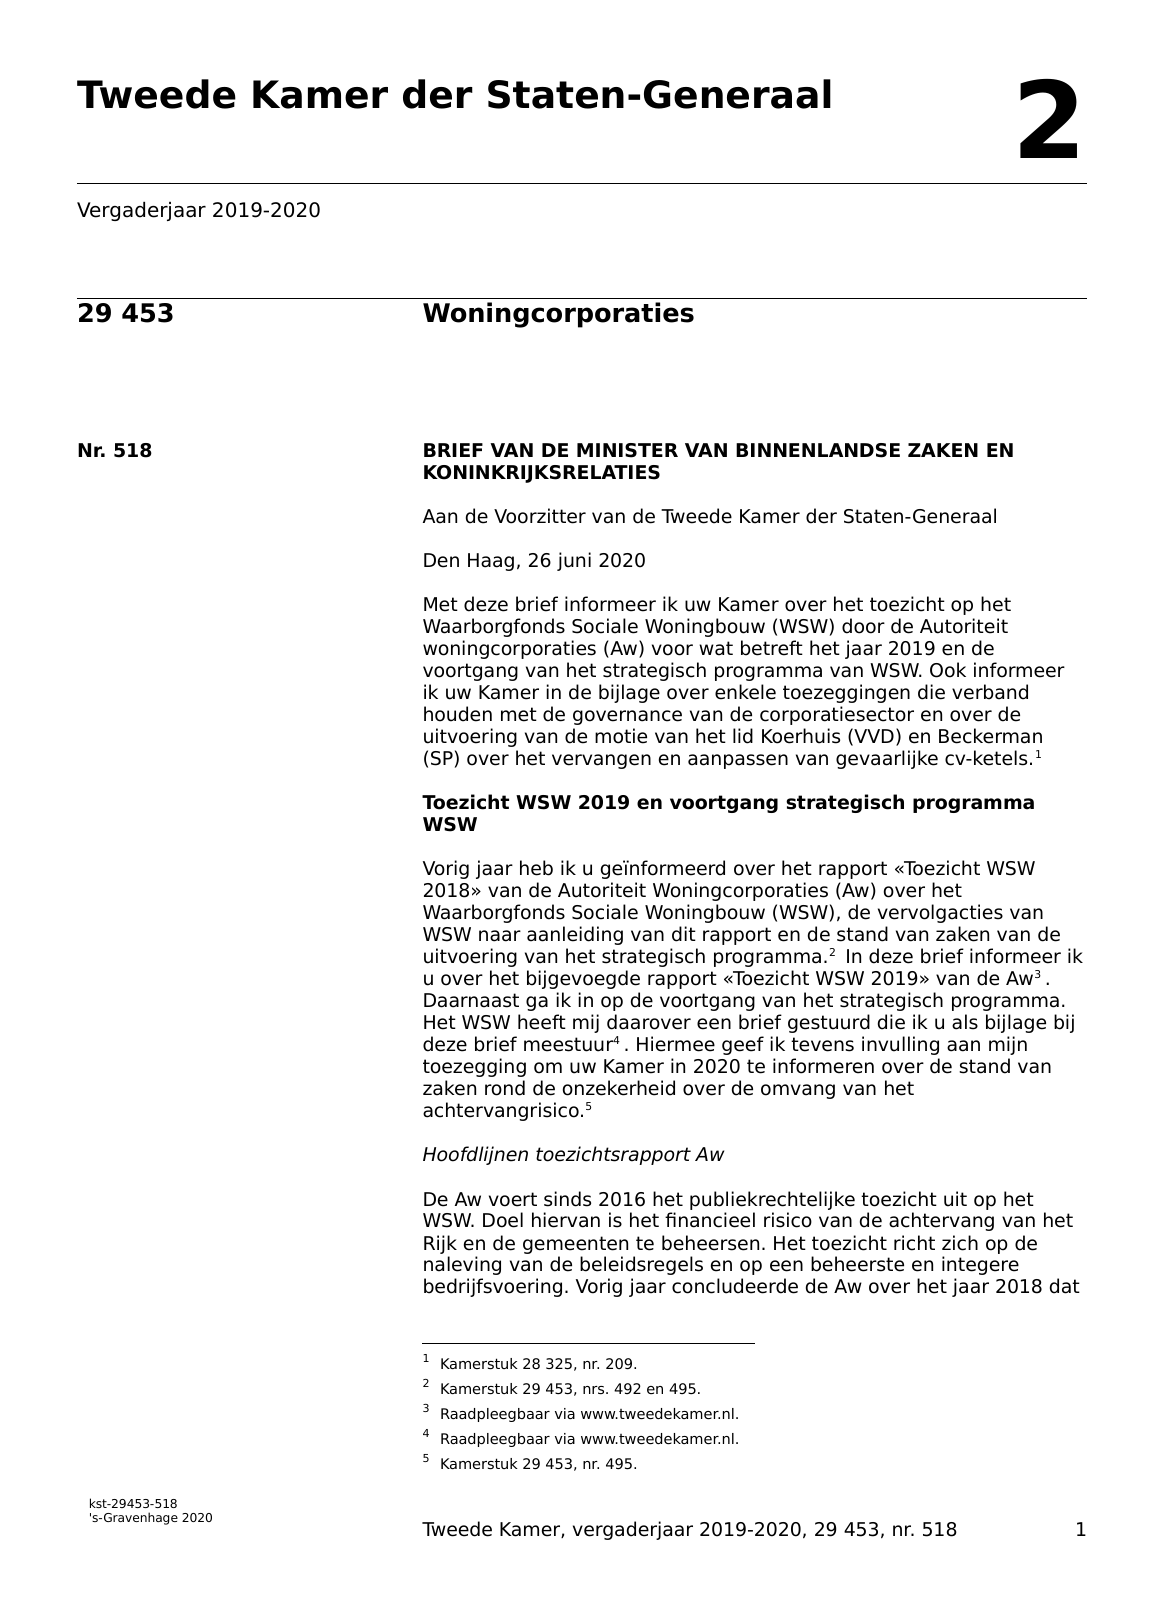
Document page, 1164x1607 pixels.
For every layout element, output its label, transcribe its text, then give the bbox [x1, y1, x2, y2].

text Den Haag, 26 juni 2020 [422, 550, 1087, 572]
subtitle 29 453 Woningcorporaties [77, 299, 1087, 329]
text Raadpleegbaar via www.tweedekamer.nl. [422, 1427, 1087, 1449]
subtitle Toezicht WSW 2019 en voortgang strategisch programma WSW [422, 792, 1087, 836]
text Kamerstuk 29 453, nrs. 492 en 495. [422, 1377, 1087, 1399]
text Met deze brief informeer ik uw Kamer over het toezicht op het Waarborgfonds Sociale Woningbouw (WSW) door de Autoriteit woningcorporaties (Aw) voor wat betreft het jaar 2019 en de voortgang van het strategisch programma van WSW. Ook informeer ik uw Kamer in de bijlage over enkele toezeggingen die verband houden met de governance van de corporatiesector en over de uitvoering van de motie van het lid Koerhuis (VVD) en Beckerman (SP) over het vervangen en aanpassen van gevaarlijke cv-ketels. [422, 594, 1087, 770]
table_header Tweede Kamer der Staten-Generaal [77, 59, 886, 183]
text 's-Gravenhage 2020 [88, 1511, 323, 1525]
text Raadpleegbaar via www.tweedekamer.nl. [422, 1402, 1087, 1424]
text Vorig jaar heb ik u geïnformeerd over het rapport «Toezicht WSW 2018» van de Autoriteit Woningcorporaties (Aw) over het Waarborgfonds Sociale Woningbouw (WSW), de vervolgacties van WSW naar aanleiding van dit rapport en de stand van zaken van de uitvoering van het strategisch programma. In deze brief informeer ik u over het bijgevoegde rapport «Toezicht WSW 2019» van de Aw. Daarnaast ga ik in op de voortgang van het strategisch programma. Het WSW heeft mij daarover een brief gestuurd die ik u als bijlage bij deze brief meestuur. Hiermee geef ik tevens invulling aan mijn toezegging om uw Kamer in 2020 te informeren over de stand van zaken rond de onzekerheid over de omvang van het achtervangrisico. [422, 858, 1087, 1122]
text De Aw voert sinds 2016 het publiekrechtelijke toezicht uit op het WSW. Doel hiervan is het financieel risico van de achtervang van het Rijk en de gemeenten te beheersen. Het toezicht richt zich op de naleving van de beleidsregels en op een beheerste en integere bedrijfsvoering. Vorig jaar concludeerde de Aw over het jaar 2018 dat [422, 1188, 1087, 1298]
subtitle Hoofdlijnen toezichtsrapport Aw [422, 1144, 1087, 1166]
text Kamerstuk 29 453, nr. 495. [422, 1452, 1087, 1474]
text Kamerstuk 28 325, nr. 209. [422, 1352, 1087, 1374]
table_header 2 [886, 59, 1087, 183]
text kst-29453-518 [88, 1497, 323, 1511]
table_cell Vergaderjaar 2019-2020 [77, 184, 1087, 298]
text Aan de Voorzitter van de Tweede Kamer der Staten-Generaal [422, 506, 1087, 528]
subtitle Nr. 518 BRIEF VAN DE MINISTER VAN BINNENLANDSE ZAKEN EN KONINKRIJKSRELATIES [77, 440, 1087, 484]
